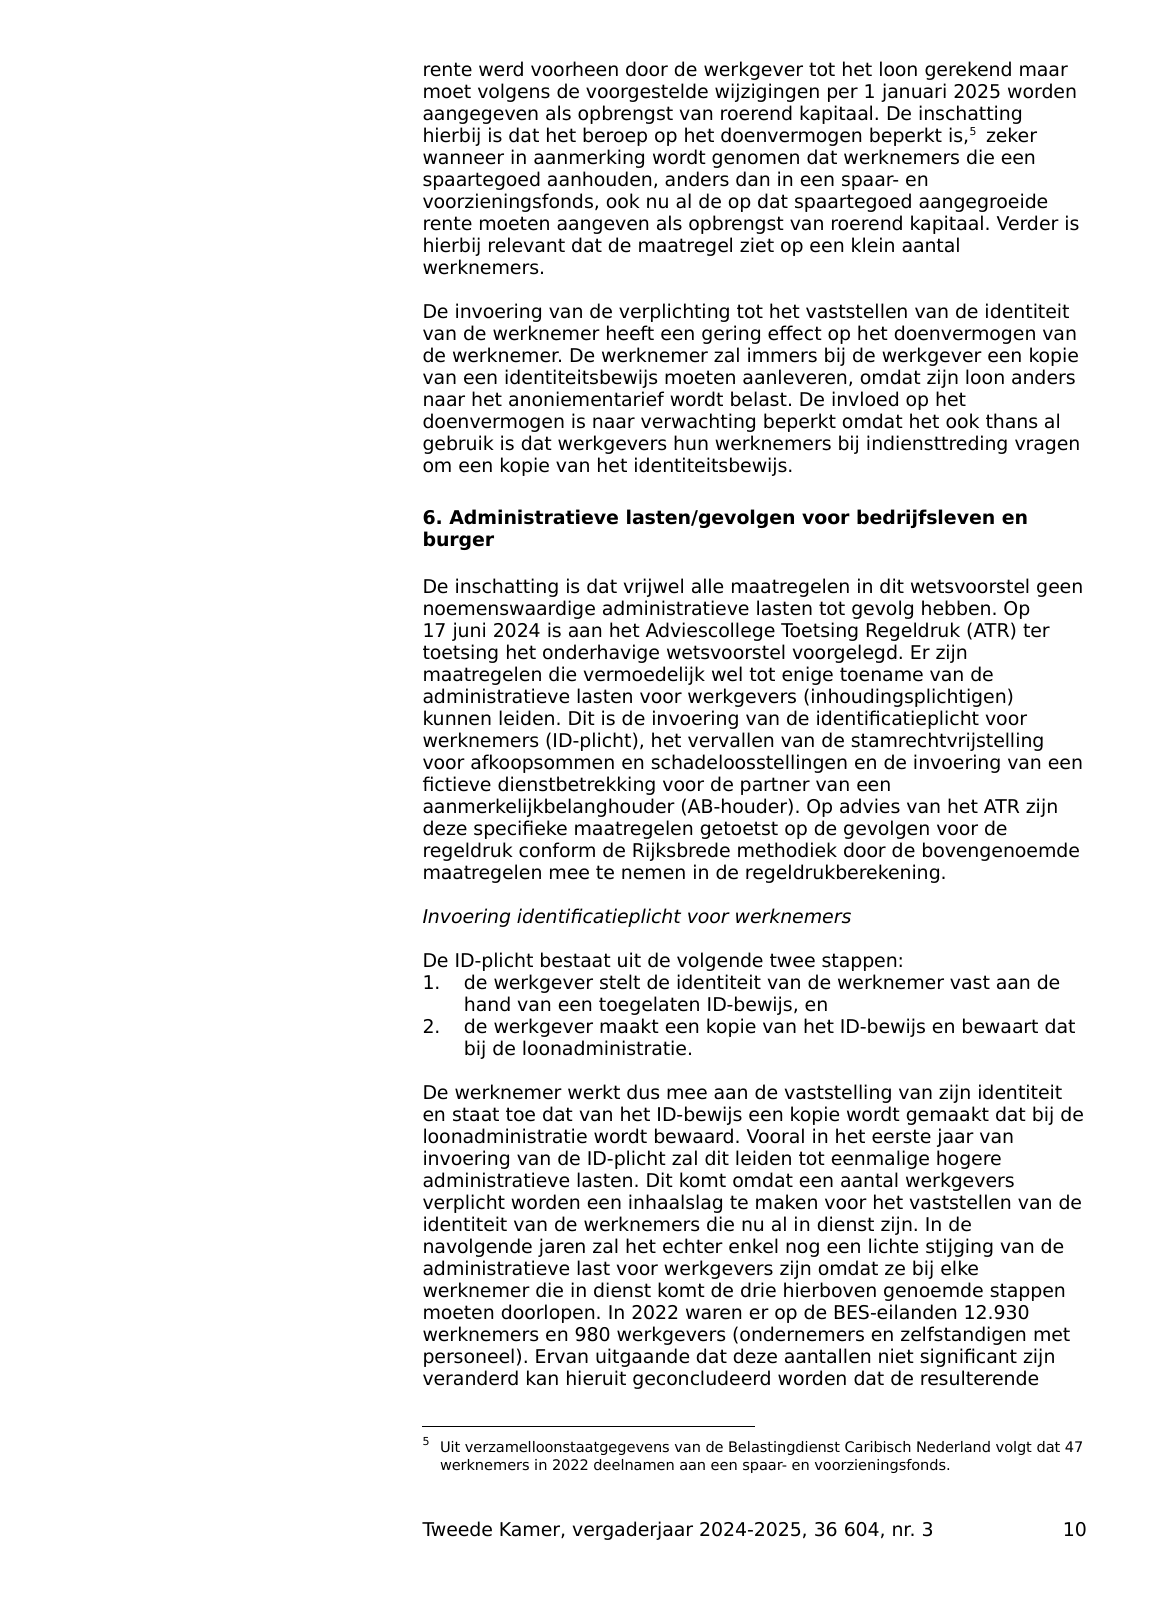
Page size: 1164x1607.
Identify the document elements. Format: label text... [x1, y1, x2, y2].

text rente werd voorheen door de werkgever tot het loon gerekend maar moet volgens de voorgestelde wijzigingen per 1 januari 2025 worden aangegeven als opbrengst van roerend kapitaal. De inschatting hierbij is dat het beroep op het doenvermogen beperkt is, zeker wanneer in aanmerking wordt genomen dat werknemers die een spaartegoed aanhouden, anders dan in een spaar- en voorzieningsfonds, ook nu al de op dat spaartegoed aangegroeide rente moeten aangeven als opbrengst van roerend kapitaal. Verder is hierbij relevant dat de maatregel ziet op een klein aantal werknemers. [422, 59, 1087, 279]
text Uit verzamelloonstaatgegevens van de Belastingdienst Caribisch Nederland volgt dat 47 werknemers in 2022 deelnamen aan een spaar- en voorzieningsfonds. [422, 1435, 1087, 1474]
subtitle Invoering identificatieplicht voor werknemers [422, 906, 1087, 928]
subtitle 6. Administratieve lasten/gevolgen voor bedrijfsleven en burger [422, 507, 1087, 551]
text 2. de werkgever maakt een kopie van het ID-bewijs en bewaart dat bij de loonadministratie. [422, 1016, 1087, 1060]
text 1. de werkgever stelt de identiteit van de werknemer vast aan de hand van een toegelaten ID-bewijs, en [422, 972, 1087, 1016]
text De ID-plicht bestaat uit de volgende twee stappen: [422, 950, 1087, 972]
text De inschatting is dat vrijwel alle maatregelen in dit wetsvoorstel geen noemenswaardige administratieve lasten tot gevolg hebben. Op 17 juni 2024 is aan het Adviescollege Toetsing Regeldruk (ATR) ter toetsing het onderhavige wetsvoorstel voorgelegd. Er zijn maatregelen die vermoedelijk wel tot enige toename van de administratieve lasten voor werkgevers (inhoudingsplichtigen) kunnen leiden. Dit is de invoering van de identificatieplicht voor werknemers (ID-plicht), het vervallen van de stamrechtvrijstelling voor afkoopsommen en schadeloosstellingen en de invoering van een fictieve dienstbetrekking voor de partner van een aanmerkelijkbelanghouder (AB-houder). Op advies van het ATR zijn deze specifieke maatregelen getoetst op de gevolgen voor de regeldruk conform de Rijksbrede methodiek door de bovengenoemde maatregelen mee te nemen in de regeldrukberekening. [422, 576, 1087, 883]
text De invoering van de verplichting tot het vaststellen van de identiteit van de werknemer heeft een gering effect op het doenvermogen van de werknemer. De werknemer zal immers bij de werkgever een kopie van een identiteitsbewijs moeten aanleveren, omdat zijn loon anders naar het anoniementarief wordt belast. De invloed op het doenvermogen is naar verwachting beperkt omdat het ook thans al gebruik is dat werkgevers hun werknemers bij indiensttreding vragen om een kopie van het identiteitsbewijs. [422, 301, 1087, 477]
text De werknemer werkt dus mee aan de vaststelling van zijn identiteit en staat toe dat van het ID-bewijs een kopie wordt gemaakt dat bij de loonadministratie wordt bewaard. Vooral in het eerste jaar van invoering van de ID-plicht zal dit leiden tot eenmalige hogere administratieve lasten. Dit komt omdat een aantal werkgevers verplicht worden een inhaalslag te maken voor het vaststellen van de identiteit van de werknemers die nu al in dienst zijn. In de navolgende jaren zal het echter enkel nog een lichte stijging van de administratieve last voor werkgevers zijn omdat ze bij elke werknemer die in dienst komt de drie hierboven genoemde stappen moeten doorlopen. In 2022 waren er op de BES-eilanden 12.930 werknemers en 980 werkgevers (ondernemers en zelfstandigen met personeel). Ervan uitgaande dat deze aantallen niet significant zijn veranderd kan hieruit geconcludeerd worden dat de resulterende [422, 1082, 1087, 1390]
